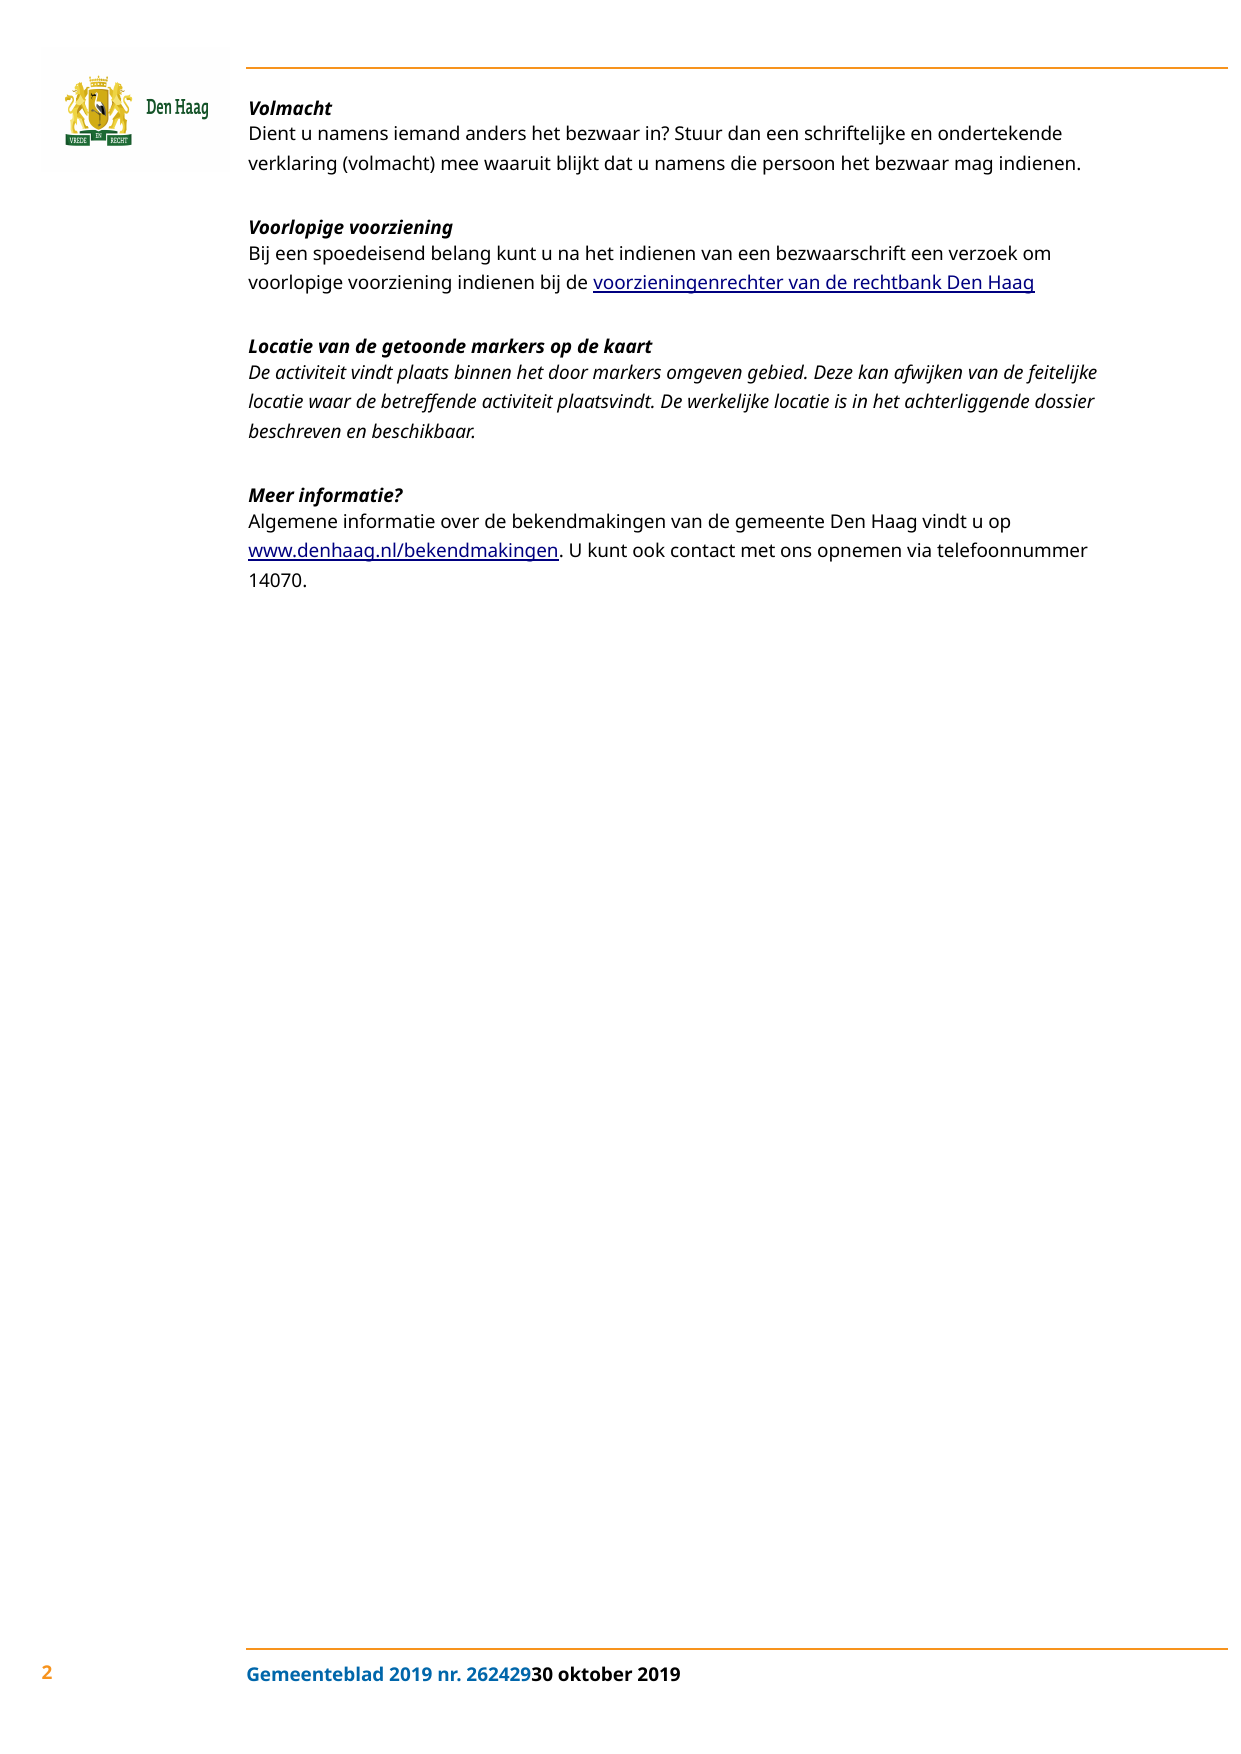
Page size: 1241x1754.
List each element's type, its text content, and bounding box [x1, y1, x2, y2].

text De activiteit vindt plaats binnen het door markers omgeven gebied. Deze kan afwijken van de feitelijke locatie waar de betreffende activiteit plaatsvindt. De werkelijke locatie is in het achterliggende dossier beschreven en beschikbaar. [248, 359, 1152, 444]
text Algemene informatie over de bekendmakingen van de gemeente Den Haag vindt u op www.denhaag.nl/bekendmakingen. U kunt ook contact met ons opnemen via telefoonnummer 14070. [248, 508, 1152, 593]
text Dient u namens iemand anders het bezwaar in? Stuur dan een schriftelijke en ondertekende verklaring (volmacht) mee waaruit blijkt dat u namens die persoon het bezwaar mag indienen. [248, 121, 1152, 176]
text Locatie van de getoonde markers op de kaart [248, 333, 1152, 359]
text Voorlopige voorziening [248, 214, 1152, 240]
text Bij een spoedeisend belang kunt u na het indienen van een bezwaarschrift een verzoek om voorlopige voorziening indienen bij de voorzieningenrechter van de rechtbank Den Haag [248, 240, 1152, 295]
picture [41, 47, 231, 172]
text Meer informatie? [248, 482, 1152, 508]
text Volmacht [248, 95, 1152, 121]
